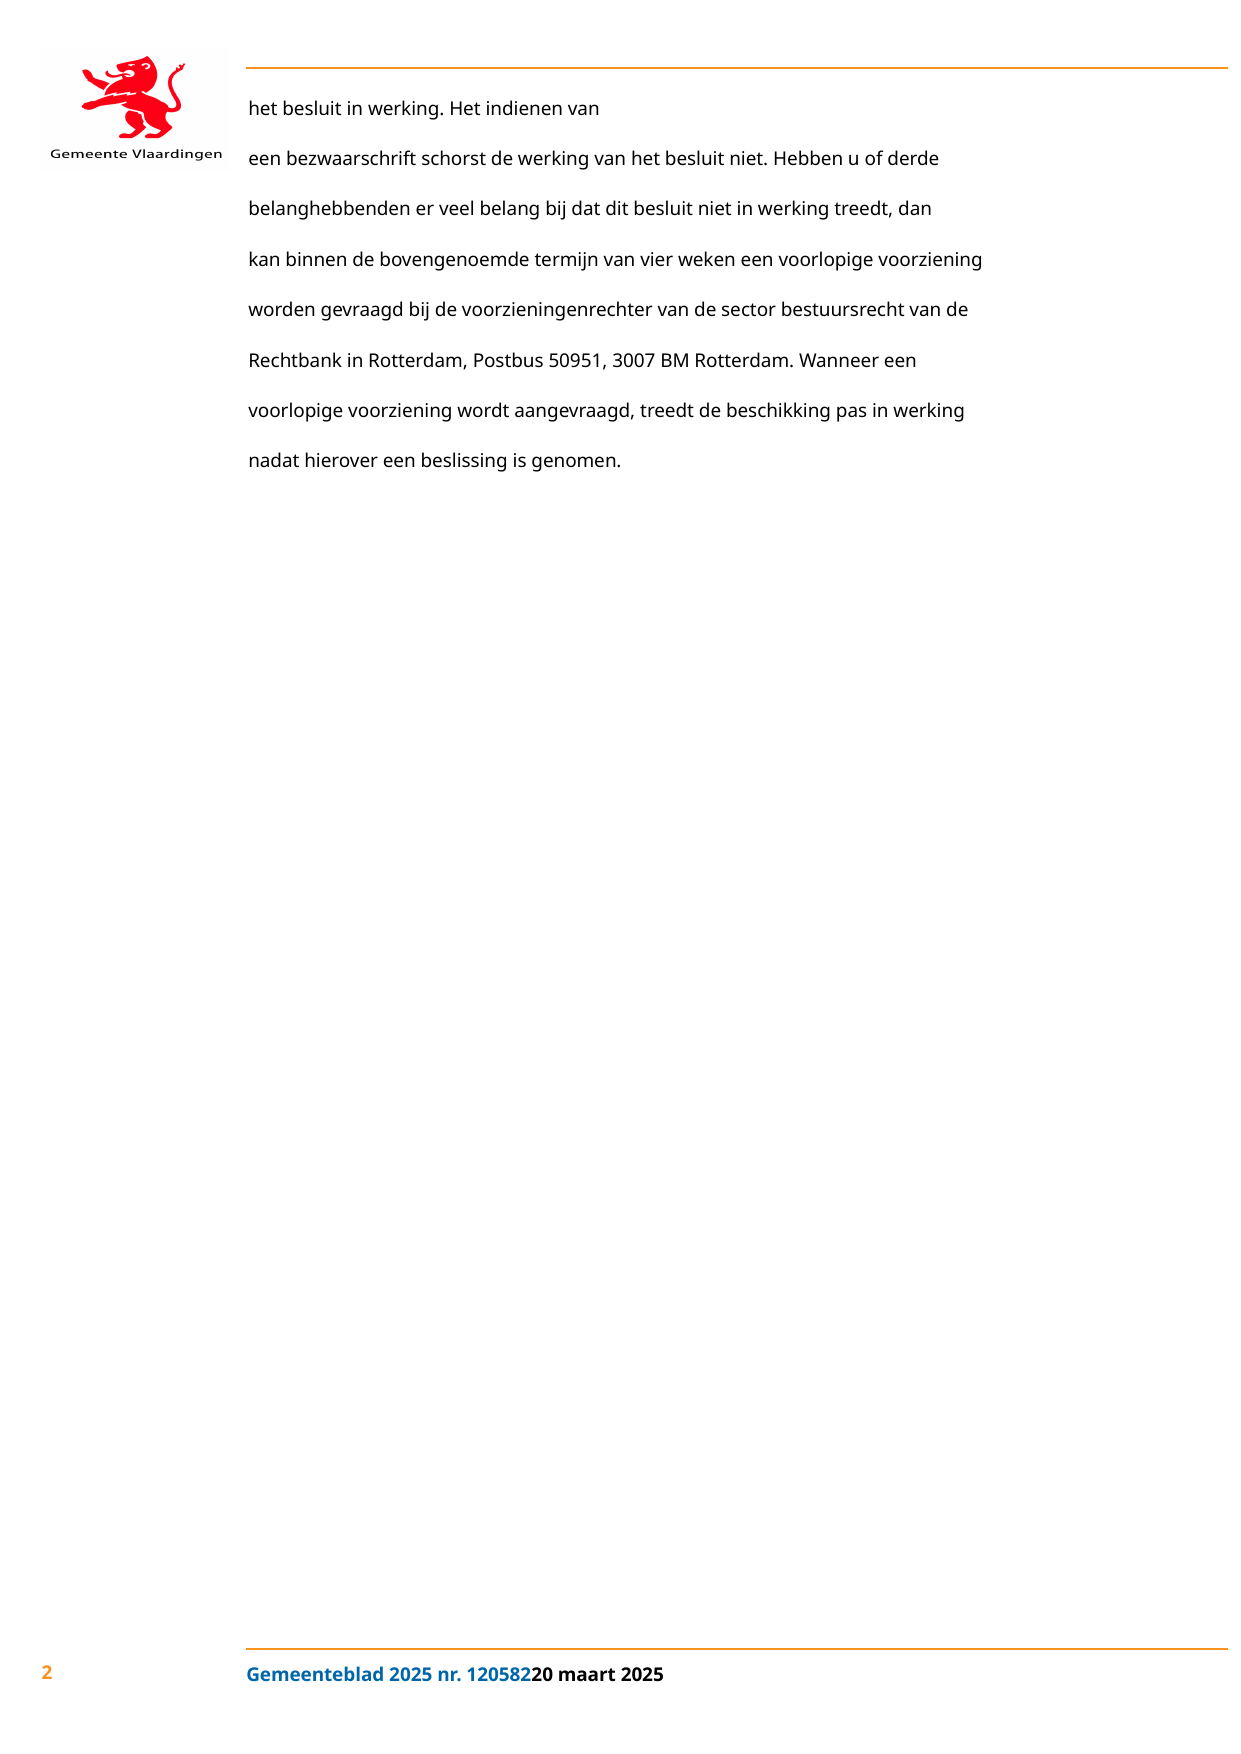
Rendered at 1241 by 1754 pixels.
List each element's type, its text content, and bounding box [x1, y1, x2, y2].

text Rechtbank in Rotterdam, Postbus 50951, 3007 BM Rotterdam. Wanneer een [248, 347, 1152, 373]
picture [41, 47, 231, 172]
text belanghebbenden er veel belang bij dat dit besluit niet in werking treedt, dan [248, 196, 1152, 221]
text nadat hierover een beslissing is genomen. [248, 448, 1152, 473]
text het besluit in werking. Het indienen van [248, 95, 1152, 121]
text een bezwaarschrift schorst de werking van het besluit niet. Hebben u of derde [248, 145, 1152, 171]
text voorlopige voorziening wordt aangevraagd, treedt de beschikking pas in werking [248, 397, 1152, 423]
text worden gevraagd bij de voorzieningenrechter van de sector bestuursrecht van de [248, 296, 1152, 322]
text kan binnen de bovengenoemde termijn van vier weken een voorlopige voorziening [248, 246, 1152, 272]
